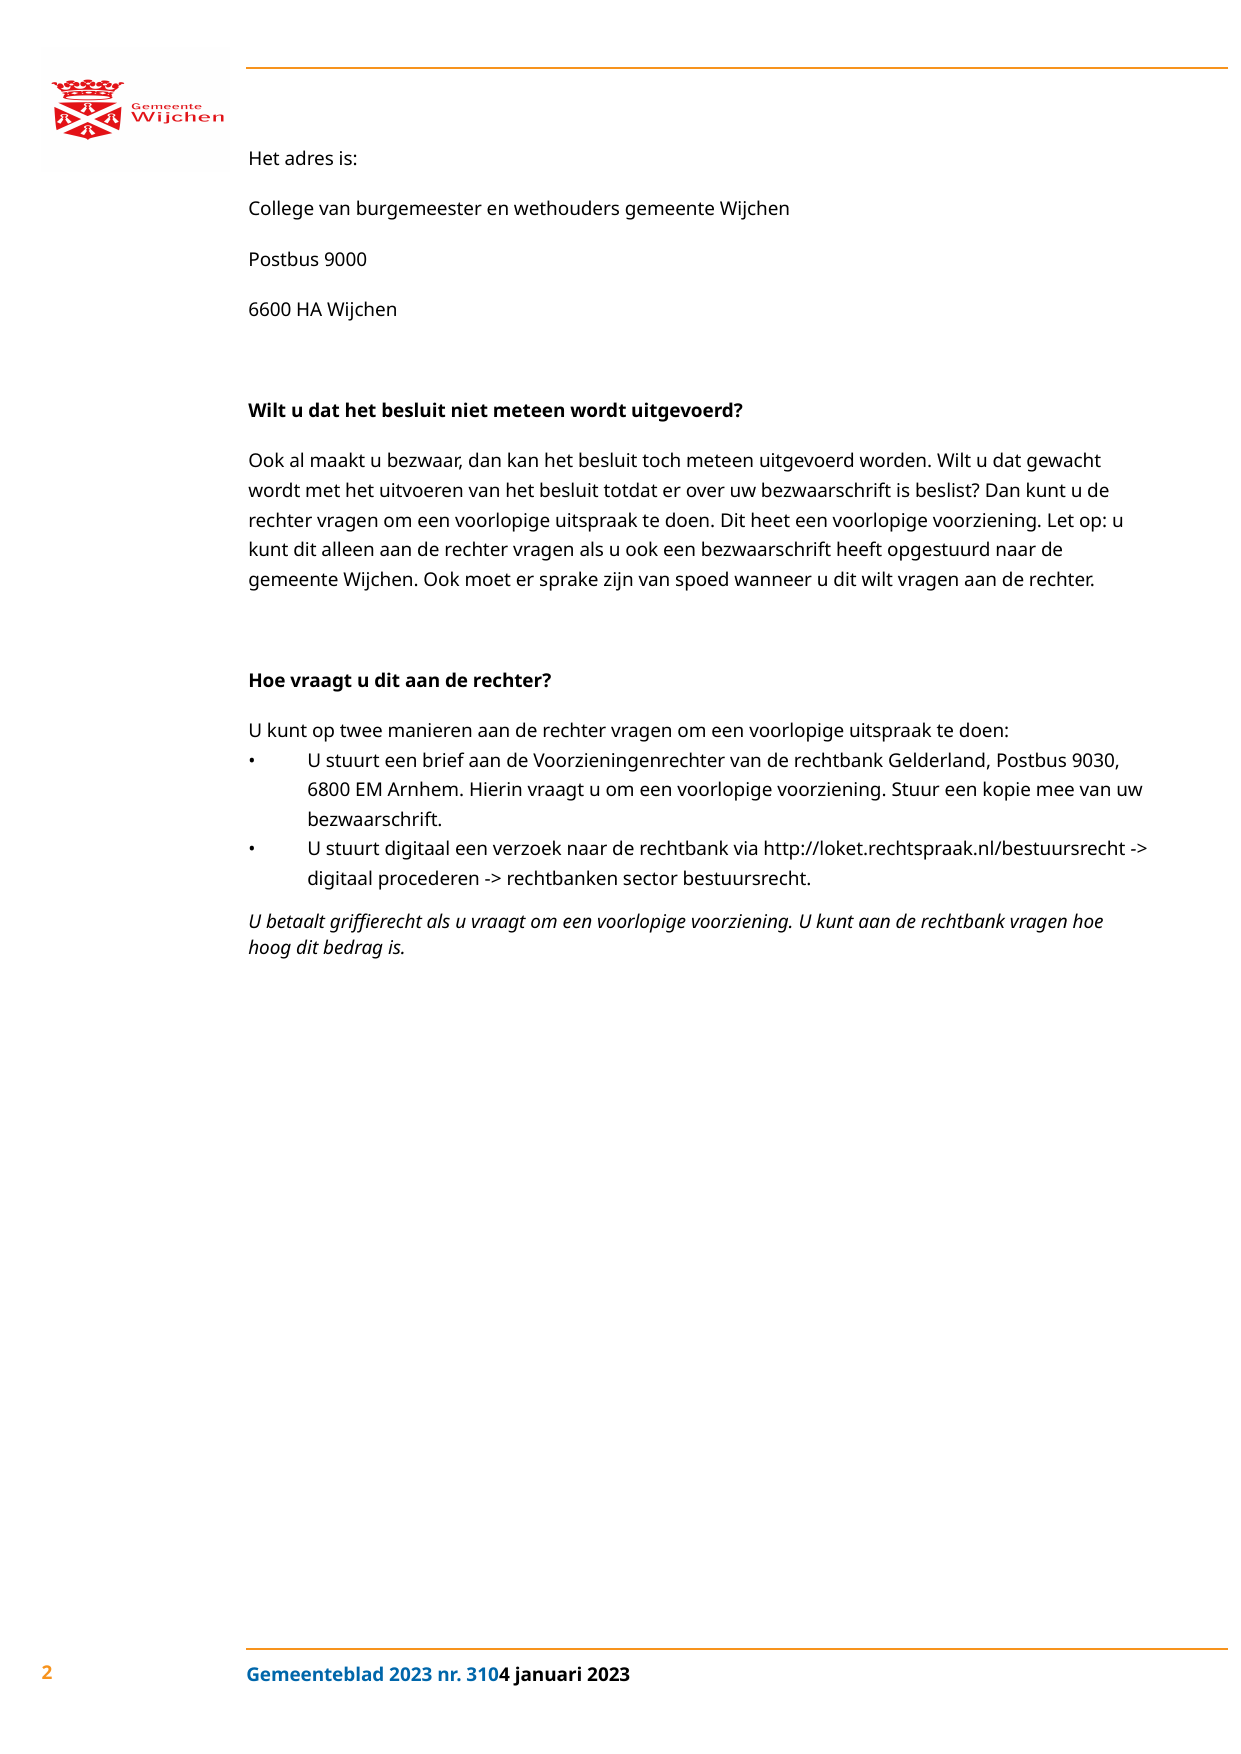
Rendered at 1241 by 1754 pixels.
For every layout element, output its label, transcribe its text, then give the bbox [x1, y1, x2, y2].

picture [41, 47, 231, 172]
text Het adres is: [248, 145, 1152, 171]
text College van burgemeester en wethouders gemeente Wijchen [248, 196, 1152, 221]
list U stuurt een brief aan de Voorzieningenrechter van de rechtbank Gelderland, Postbus 9030, 6800 EM Arnhem. Hierin vraagt u om een voorlopige voorziening. Stuur een kopie mee van uw bezwaarschrift. [248, 747, 1152, 832]
list U stuurt digitaal een verzoek naar de rechtbank via http://loket.rechtspraak.nl/bestuursrecht -> digitaal procederen -> rechtbanken sector bestuursrecht. [248, 836, 1152, 891]
text Hoe vraagt u dit aan de rechter? [248, 667, 1152, 693]
text Ook al maakt u bezwaar, dan kan het besluit toch meteen uitgevoerd worden. Wilt u dat gewacht wordt met het uitvoeren van het besluit totdat er over uw bezwaarschrift is beslist? Dan kunt u de rechter vragen om een voorlopige uitspraak te doen. Dit heet een voorlopige voorziening. Let op: u kunt dit alleen aan de rechter vragen als u ook een bezwaarschrift heeft opgestuurd naar de gemeente Wijchen. Ook moet er sprake zijn van spoed wanneer u dit wilt vragen aan de rechter. [248, 448, 1152, 592]
text Postbus 9000 [248, 246, 1152, 272]
text U kunt op twee manieren aan de rechter vragen om een voorlopige uitspraak te doen: [248, 717, 1152, 743]
text U betaalt griffierecht als u vraagt om een voorlopige voorziening. U kunt aan de rechtbank vragen hoe hoog dit bedrag is. [248, 908, 1152, 960]
text Wilt u dat het besluit niet meteen wordt uitgevoerd? [248, 397, 1152, 423]
text 6600 HA Wijchen [248, 296, 1152, 322]
